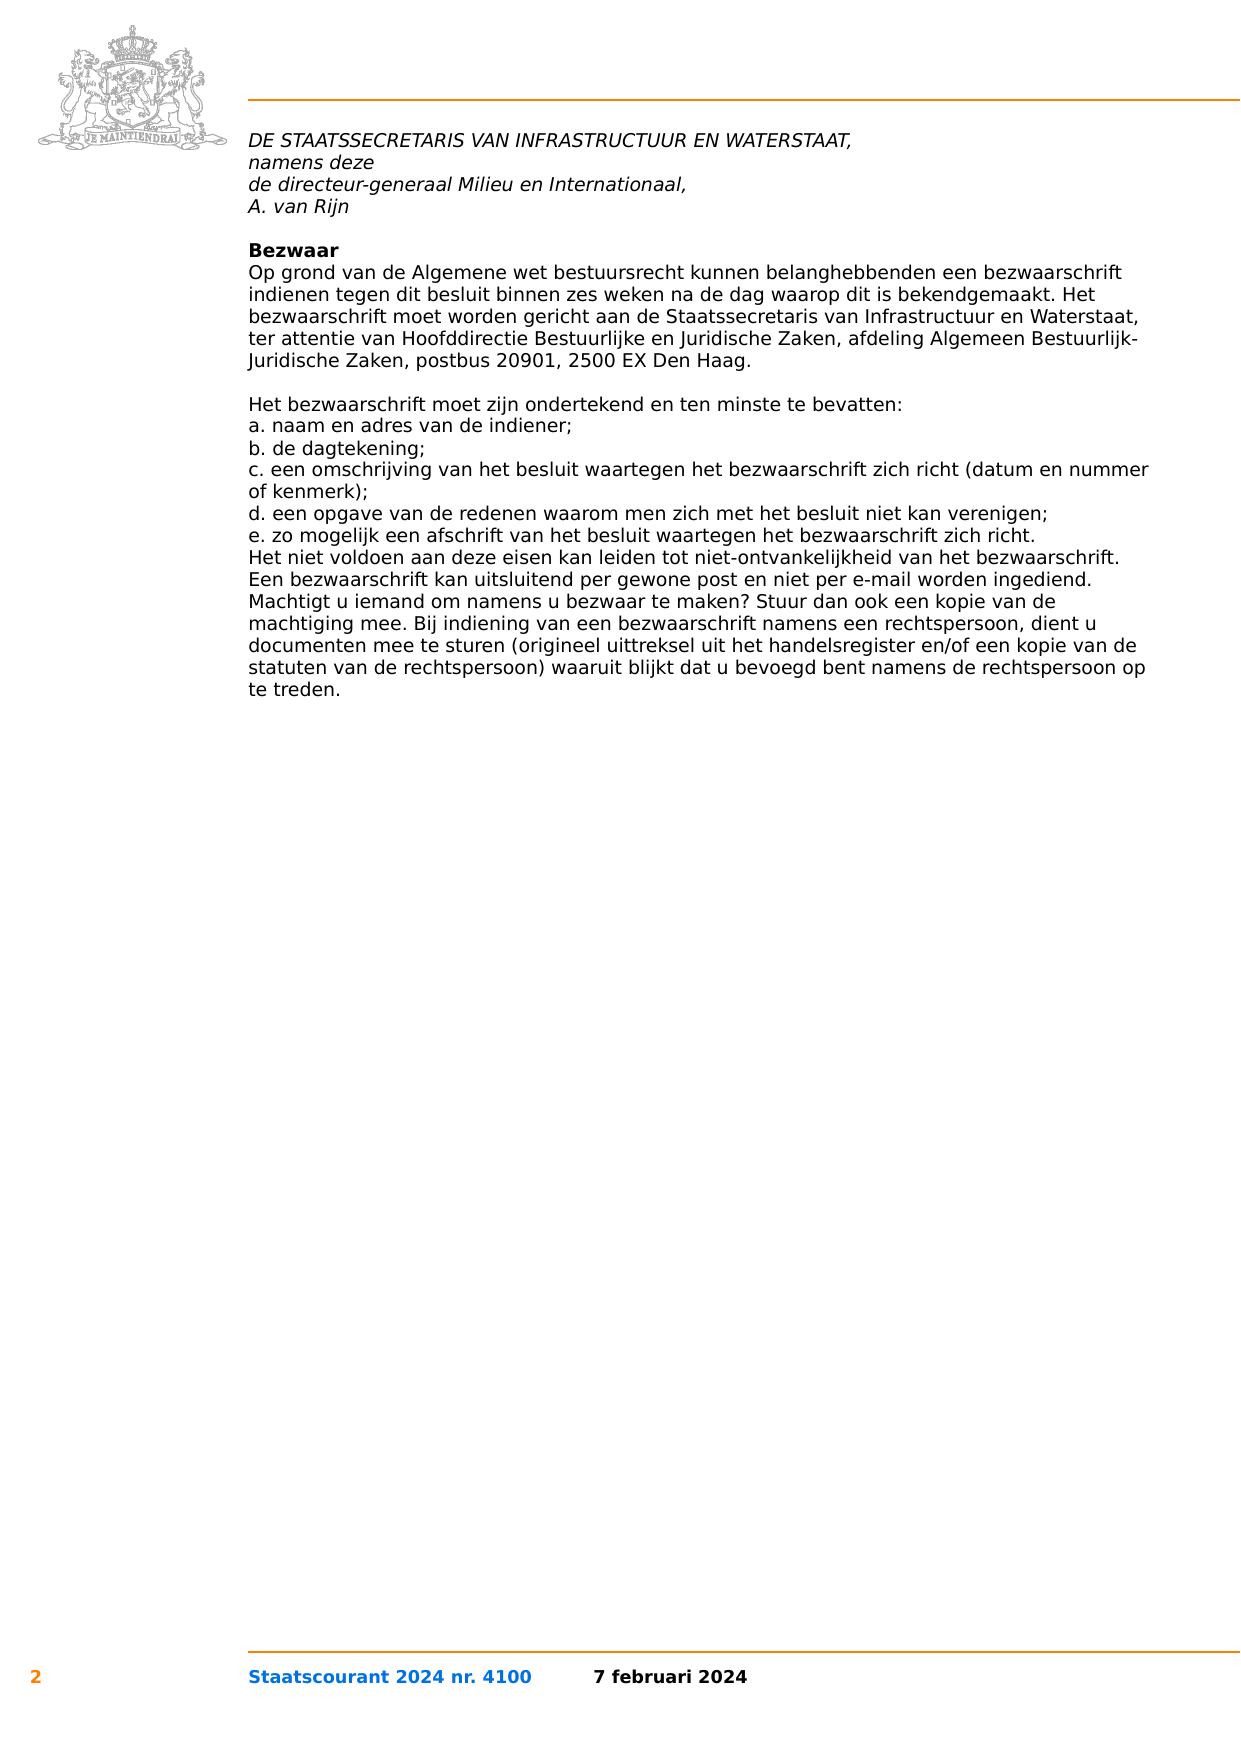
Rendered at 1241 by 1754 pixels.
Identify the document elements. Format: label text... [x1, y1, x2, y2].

text Het niet voldoen aan deze eisen kan leiden tot niet-ontvankelijkheid van het bezwaarschrift. [248, 547, 1163, 569]
text Bezwaar [248, 240, 1163, 262]
text Op grond van de Algemene wet bestuursrecht kunnen belanghebbenden een bezwaarschrift indienen tegen dit besluit binnen zes weken na de dag waarop dit is bekendgemaakt. Het bezwaarschrift moet worden gericht aan de Staatssecretaris van Infrastructuur en Waterstaat, ter attentie van Hoofddirectie Bestuurlijke en Juridische Zaken, afdeling Algemeen Bestuurlijk-Juridische Zaken, postbus 20901, 2500 EX Den Haag. [248, 262, 1163, 372]
text b. de dagtekening; [248, 437, 1163, 459]
picture [38, 25, 227, 150]
text e. zo mogelijk een afschrift van het besluit waartegen het bezwaarschrift zich richt. [248, 525, 1163, 547]
text c. een omschrijving van het besluit waartegen het bezwaarschrift zich richt (datum en nummer of kenmerk); [248, 459, 1163, 503]
text Een bezwaarschrift kan uitsluitend per gewone post en niet per e-mail worden ingediend. Machtigt u iemand om namens u bezwaar te maken? Stuur dan ook een kopie van de machtiging mee. Bij indiening van een bezwaarschrift namens een rechtspersoon, dient u documenten mee te sturen (origineel uittreksel uit het handelsregister en/of een kopie van de statuten van de rechtspersoon) waaruit blijkt dat u bevoegd bent namens de rechtspersoon op te treden. [248, 569, 1163, 701]
text a. naam en adres van de indiener; [248, 415, 1163, 437]
text d. een opgave van de redenen waarom men zich met het besluit niet kan verenigen; [248, 503, 1163, 525]
text Het bezwaarschrift moet zijn ondertekend en ten minste te bevatten: [248, 393, 1163, 415]
text DE STAATSSECRETARIS VAN INFRASTRUCTUUR EN WATERSTAAT, namens deze de directeur-generaal Milieu en Internationaal, A. van Rijn [248, 130, 1163, 218]
